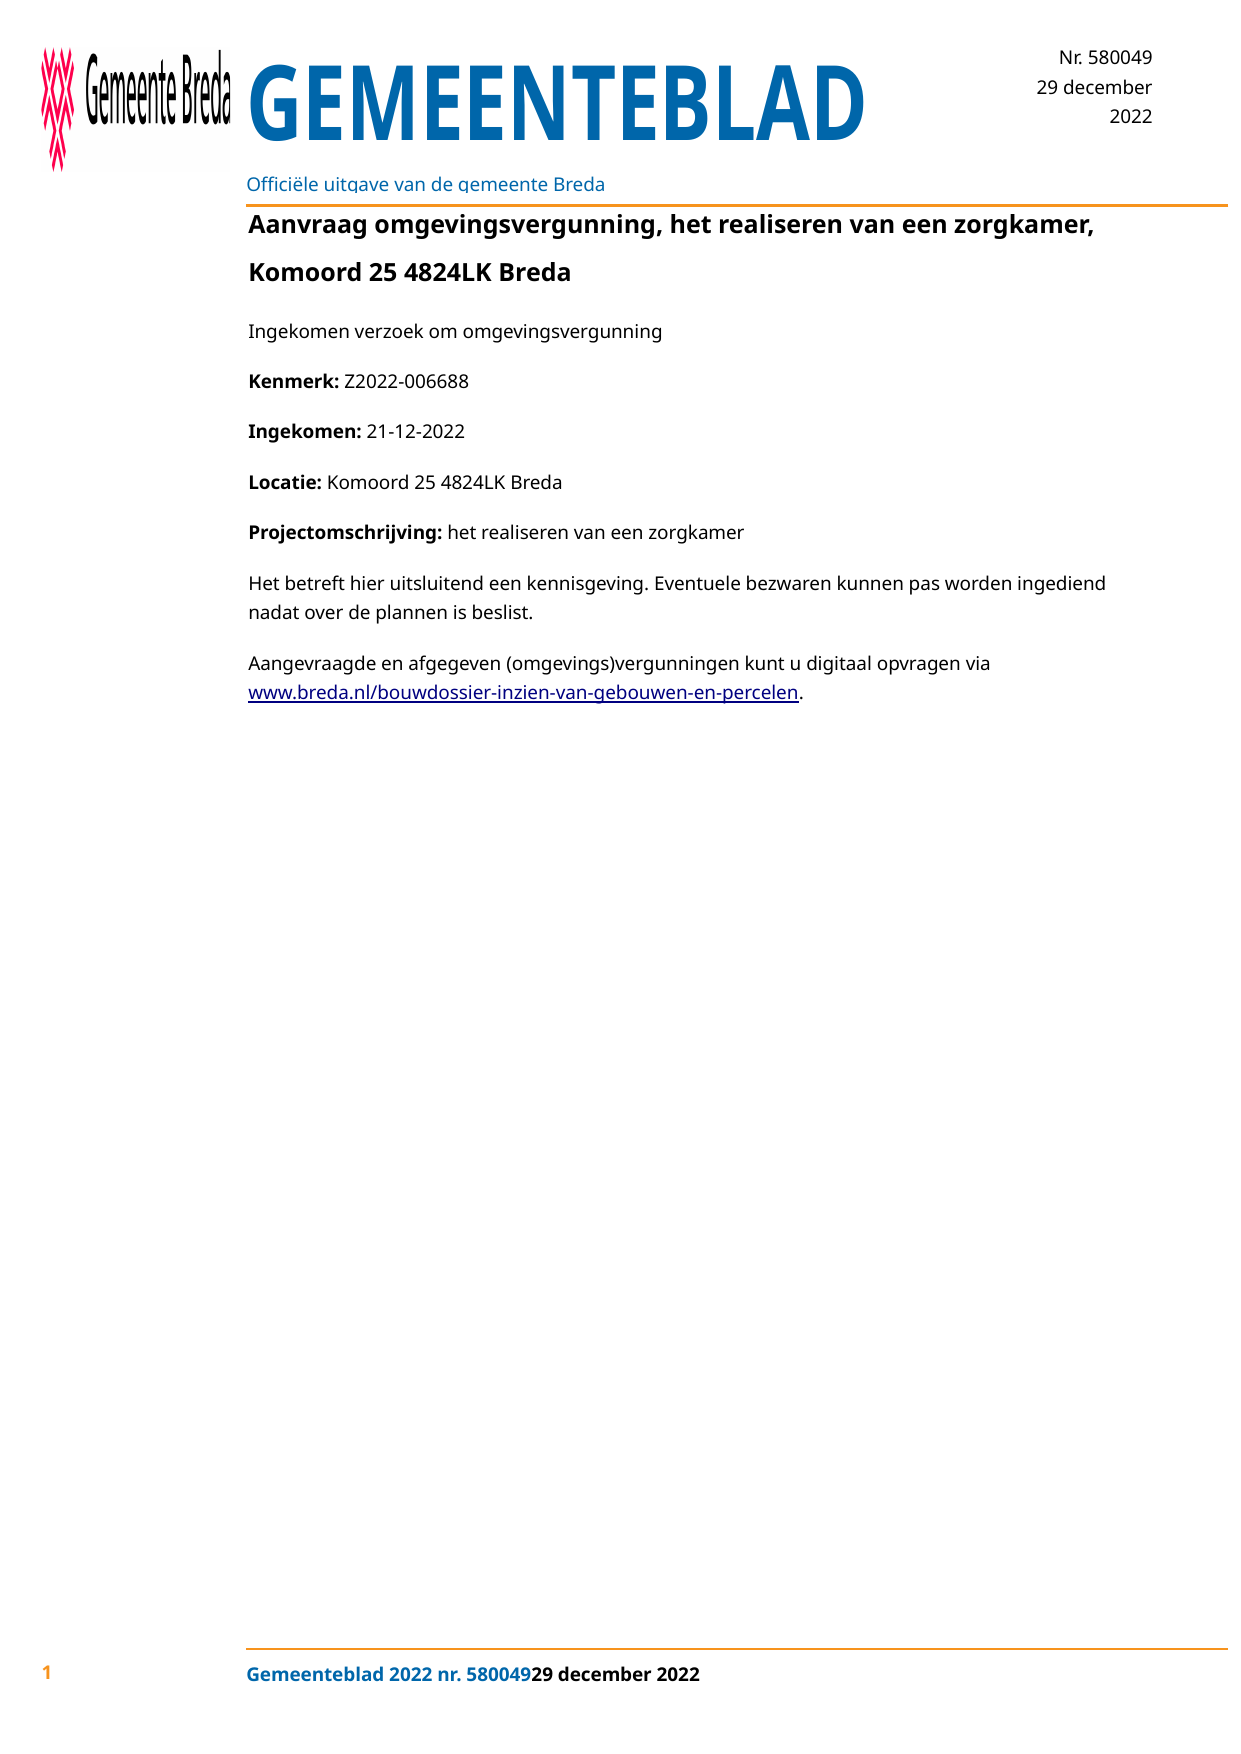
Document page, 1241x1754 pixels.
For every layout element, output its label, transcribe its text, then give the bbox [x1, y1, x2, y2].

text Aangevraagde en afgegeven (omgevings)vergunningen kunt u digitaal opvragen via www.breda.nl/bouwdossier-inzien-van-gebouwen-en-percelen. [248, 650, 1152, 705]
picture [41, 47, 231, 172]
text Locatie: Komoord 25 4824LK Breda [248, 469, 1152, 495]
text Kenmerk: Z2022-006688 [248, 368, 1152, 394]
text Het betreft hier uitsluitend een kennisgeving. Eventuele bezwaren kunnen pas worden ingediend nadat over de plannen is beslist. [248, 570, 1152, 625]
text Ingekomen: 21-12-2022 [248, 419, 1152, 444]
text Ingekomen verzoek om omgevingsvergunning [248, 318, 1152, 344]
text Projectomschrijving: het realiseren van een zorgkamer [248, 519, 1152, 545]
text Aanvraag omgevingsvergunning, het realiseren van een zorgkamer, Komoord 25 4824LK Breda [248, 207, 1152, 288]
